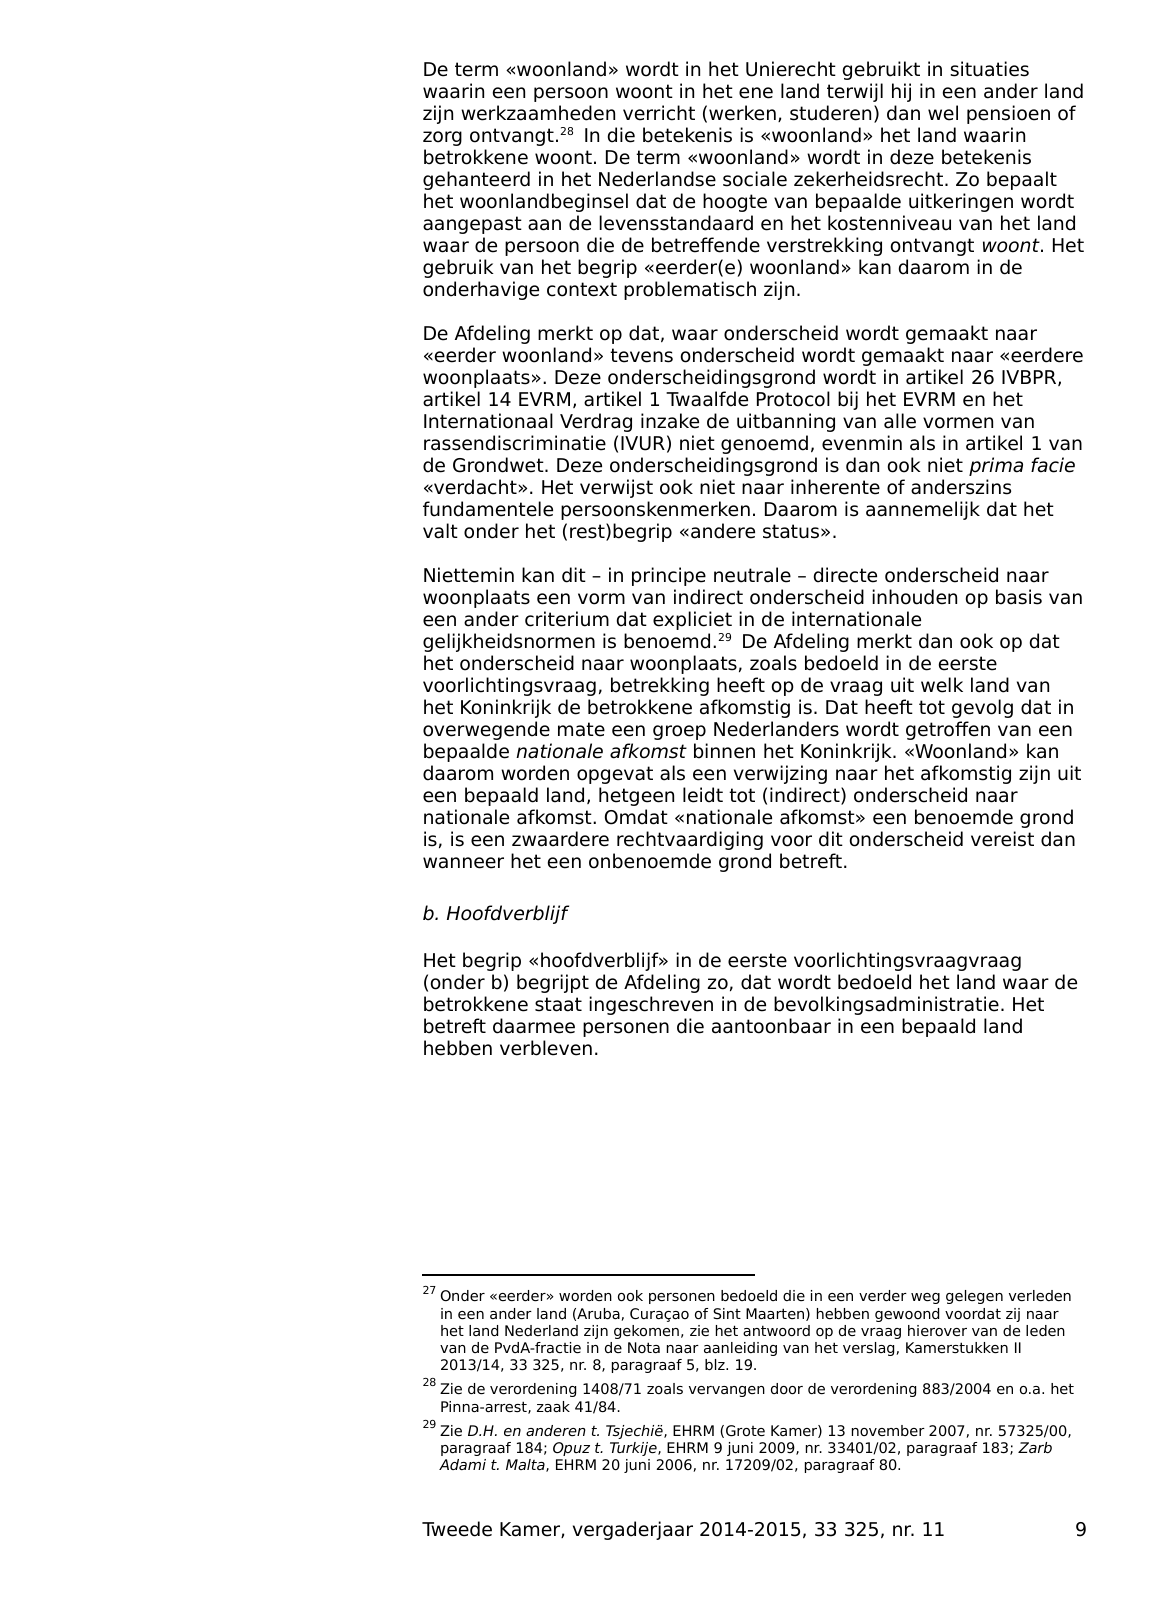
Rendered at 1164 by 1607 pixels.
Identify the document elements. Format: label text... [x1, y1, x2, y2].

text Onder «eerder» worden ook personen bedoeld die in een verder weg gelegen verleden in een ander land (Aruba, Curaçao of Sint Maarten) hebben gewoond voordat zij naar het land Nederland zijn gekomen, zie het antwoord op de vraag hierover van de leden van de PvdA-fractie in de Nota naar aanleiding van het verslag, Kamerstukken II 2013/14, 33 325, nr. 8, paragraaf 5, blz. 19. [422, 1284, 1087, 1374]
text De term «woonland» wordt in het Unierecht gebruikt in situaties waarin een persoon woont in het ene land terwijl hij in een ander land zijn werkzaamheden verricht (werken, studeren) dan wel pensioen of zorg ontvangt. In die betekenis is «woonland» het land waarin betrokkene woont. De term «woonland» wordt in deze betekenis gehanteerd in het Nederlandse sociale zekerheidsrecht. Zo bepaalt het woonlandbeginsel dat de hoogte van bepaalde uitkeringen wordt aangepast aan de levensstandaard en het kostenniveau van het land waar de persoon die de betreffende verstrekking ontvangt woont. Het gebruik van het begrip «eerder(e) woonland» kan daarom in de onderhavige context problematisch zijn. [422, 59, 1087, 301]
text De Afdeling merkt op dat, waar onderscheid wordt gemaakt naar «eerder woonland» tevens onderscheid wordt gemaakt naar «eerdere woonplaats». Deze onderscheidingsgrond wordt in artikel 26 IVBPR, artikel 14 EVRM, artikel 1 Twaalfde Protocol bij het EVRM en het Internationaal Verdrag inzake de uitbanning van alle vormen van rassendiscriminatie (IVUR) niet genoemd, evenmin als in artikel 1 van de Grondwet. Deze onderscheidingsgrond is dan ook niet prima facie «verdacht». Het verwijst ook niet naar inherente of anderszins fundamentele persoonskenmerken. Daarom is aannemelijk dat het valt onder het (rest)begrip «andere status». [422, 323, 1087, 543]
text Niettemin kan dit – in principe neutrale – directe onderscheid naar woonplaats een vorm van indirect onderscheid inhouden op basis van een ander criterium dat expliciet in de internationale gelijkheidsnormen is benoemd. De Afdeling merkt dan ook op dat het onderscheid naar woonplaats, zoals bedoeld in de eerste voorlichtingsvraag, betrekking heeft op de vraag uit welk land van het Koninkrijk de betrokkene afkomstig is. Dat heeft tot gevolg dat in overwegende mate een groep Nederlanders wordt getroffen van een bepaalde nationale afkomst binnen het Koninkrijk. «Woonland» kan daarom worden opgevat als een verwijzing naar het afkomstig zijn uit een bepaald land, hetgeen leidt tot (indirect) onderscheid naar nationale afkomst. Omdat «nationale afkomst» een benoemde grond is, is een zwaardere rechtvaardiging voor dit onderscheid vereist dan wanneer het een onbenoemde grond betreft. [422, 565, 1087, 873]
text Zie D.H. en anderen t. Tsjechië, EHRM (Grote Kamer) 13 november 2007, nr. 57325/00, paragraaf 184; Opuz t. Turkije, EHRM 9 juni 2009, nr. 33401/02, paragraaf 183; Zarb Adami t. Malta, EHRM 20 juni 2006, nr. 17209/02, paragraaf 80. [422, 1418, 1087, 1474]
text Het begrip «hoofdverblijf» in de eerste voorlichtingsvraagvraag (onder b) begrijpt de Afdeling zo, dat wordt bedoeld het land waar de betrokkene staat ingeschreven in de bevolkingsadministratie. Het betreft daarmee personen die aantoonbaar in een bepaald land hebben verbleven. [422, 950, 1087, 1059]
subtitle b. Hoofdverblijf [422, 903, 1087, 925]
text Zie de verordening 1408/71 zoals vervangen door de verordening 883/2004 en o.a. het Pinna-arrest, zaak 41/84. [422, 1377, 1087, 1416]
